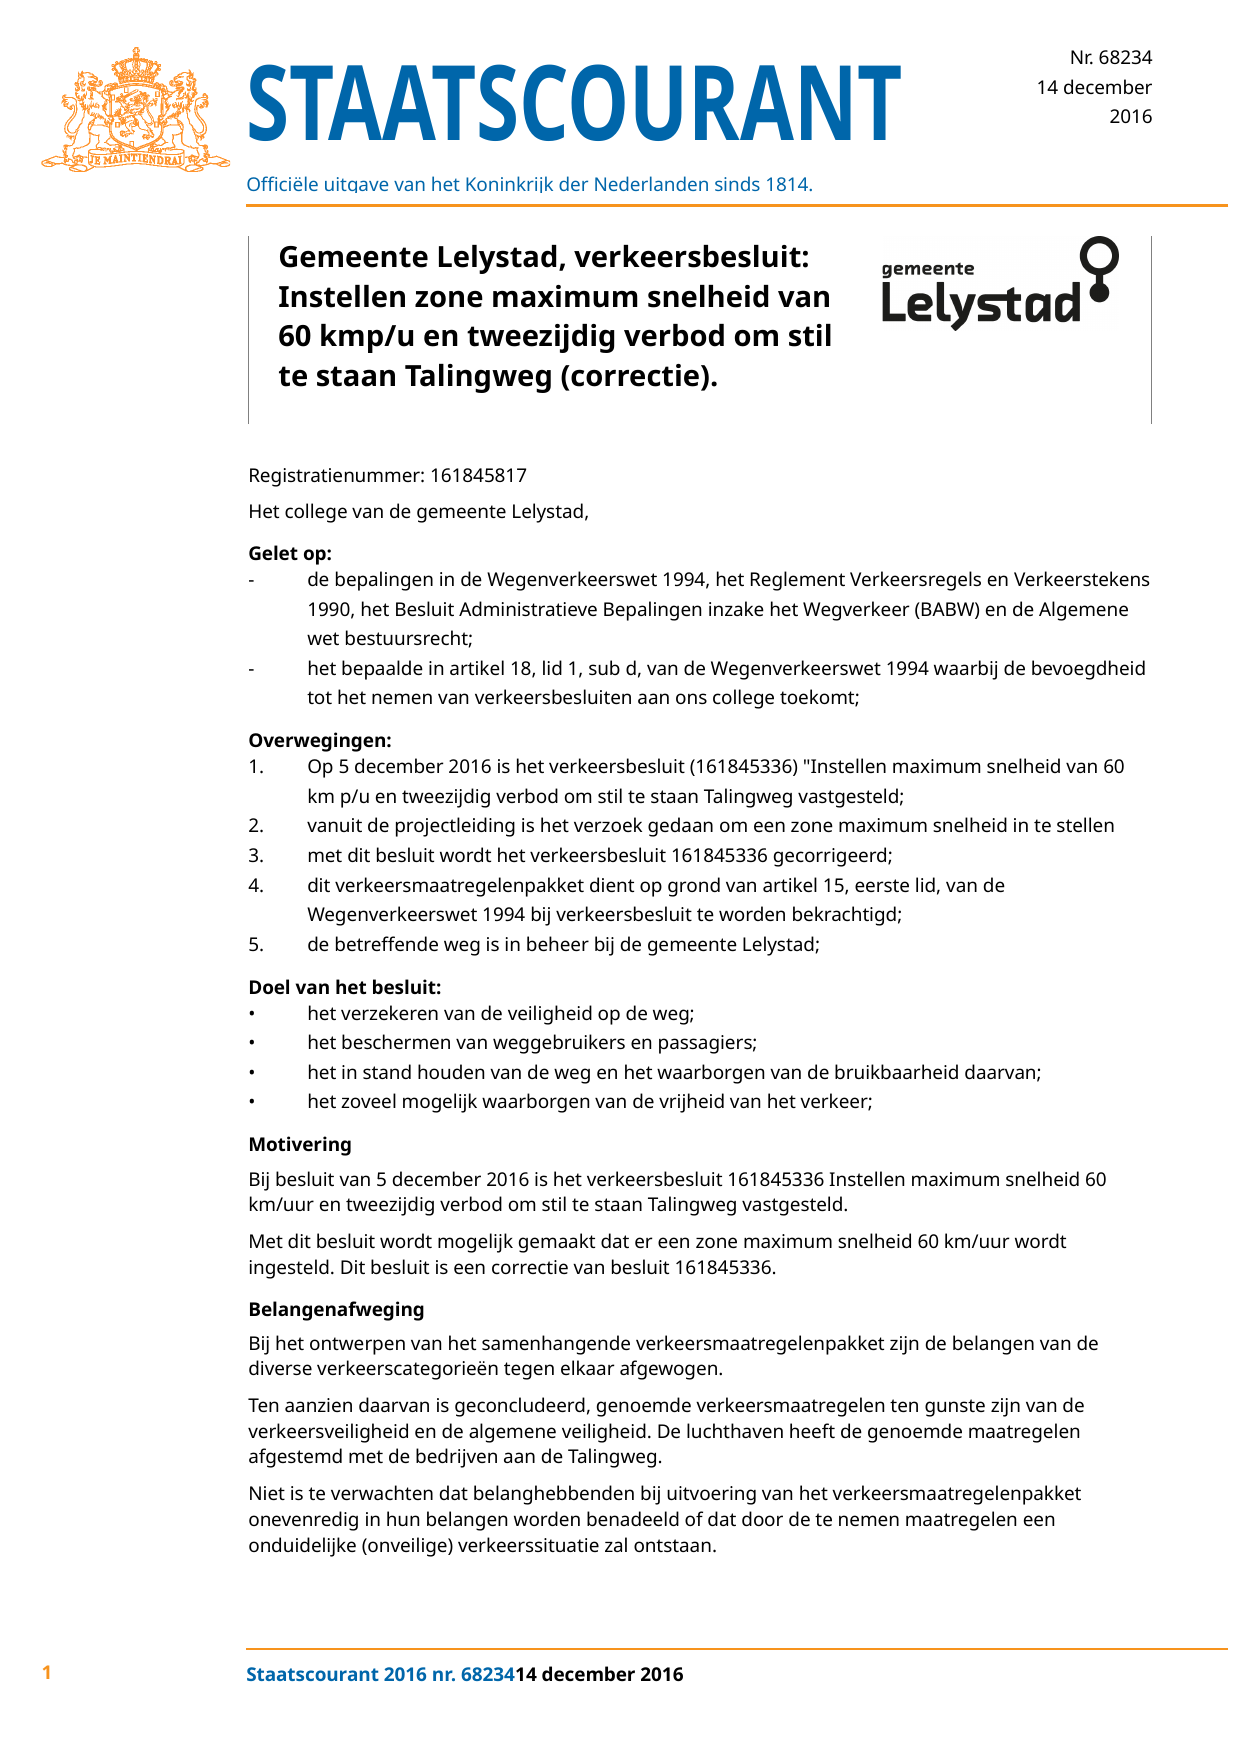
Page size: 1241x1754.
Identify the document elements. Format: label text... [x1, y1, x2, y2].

list met dit besluit wordt het verkeersbesluit 161845336 gecorrigeerd; [248, 842, 1152, 868]
picture [41, 47, 231, 172]
list het zoveel mogelijk waarborgen van de vrijheid van het verkeer; [248, 1088, 1152, 1114]
list de betreffende weg is in beheer bij de gemeente Lelystad; [248, 931, 1152, 957]
text Motivering [248, 1132, 1152, 1157]
list vanuit de projectleiding is het verzoek gedaan om een zone maximum snelheid in te stellen [248, 813, 1152, 838]
list de bepalingen in de Wegenverkeerswet 1994, het Reglement Verkeersregels en Verkeerstekens 1990, het Besluit Administratieve Bepalingen inzake het Wegverkeer (BABW) en de Algemene wet bestuursrecht; [248, 566, 1152, 651]
picture [882, 236, 1119, 331]
text Bij besluit van 5 december 2016 is het verkeersbesluit 161845336 Instellen maximum snelheid 60 km/uur en tweezijdig verbod om stil te staan Talingweg vastgesteld. [248, 1166, 1152, 1217]
text Met dit besluit wordt mogelijk gemaakt dat er een zone maximum snelheid 60 km/uur wordt ingesteld. Dit besluit is een correctie van besluit 161845336. [248, 1228, 1152, 1279]
list Op 5 december 2016 is het verkeersbesluit (161845336) "Instellen maximum snelheid van 60 km p/u en tweezijdig verbod om stil te staan Talingweg vastgesteld; [248, 753, 1152, 809]
text Bij het ontwerpen van het samenhangende verkeersmaatregelenpakket zijn de belangen van de diverse verkeerscategorieën tegen elkaar afgewogen. [248, 1330, 1152, 1381]
text Niet is te verwachten dat belanghebbenden bij uitvoering van het verkeersmaatregelenpakket onevenredig in hun belangen worden benadeeld of dat door de te nemen maatregelen een onduidelijke (onveilige) verkeerssituatie zal ontstaan. [248, 1480, 1152, 1557]
table_header Gemeente Lelystad, verkeersbesluit: Instellen zone maximum snelheid van 60 kmp/u en tweezijdig verbod om stil te staan Talingweg (correctie). [249, 236, 850, 424]
list dit verkeersmaatregelenpakket dient op grond van artikel 15, eerste lid, van de Wegenverkeerswet 1994 bij verkeersbesluit te worden bekrachtigd; [248, 872, 1152, 927]
list het bepaalde in artikel 18, lid 1, sub d, van de Wegenverkeerswet 1994 waarbij de bevoegdheid tot het nemen van verkeersbesluiten aan ons college toekomt; [248, 655, 1152, 710]
text Het college van de gemeente Lelystad, [248, 499, 1152, 524]
text Gelet op: [248, 541, 1152, 566]
text Belangenafweging [248, 1296, 1152, 1321]
list het verzekeren van de veiligheid op de weg; [248, 1000, 1152, 1026]
table_header [850, 236, 1151, 424]
text Registratienummer: 161845817 [248, 462, 1152, 488]
text Overwegingen: [248, 728, 1152, 753]
text Ten aanzien daarvan is geconcludeerd, genoemde verkeersmaatregelen ten gunste zijn van de verkeersveiligheid en de algemene veiligheid. De luchthaven heeft de genoemde maatregelen afgestemd met de bedrijven aan de Talingweg. [248, 1392, 1152, 1469]
list het beschermen van weggebruikers en passagiers; [248, 1029, 1152, 1055]
list het in stand houden van de weg en het waarborgen van de bruikbaarheid daarvan; [248, 1059, 1152, 1085]
text Doel van het besluit: [248, 974, 1152, 1000]
